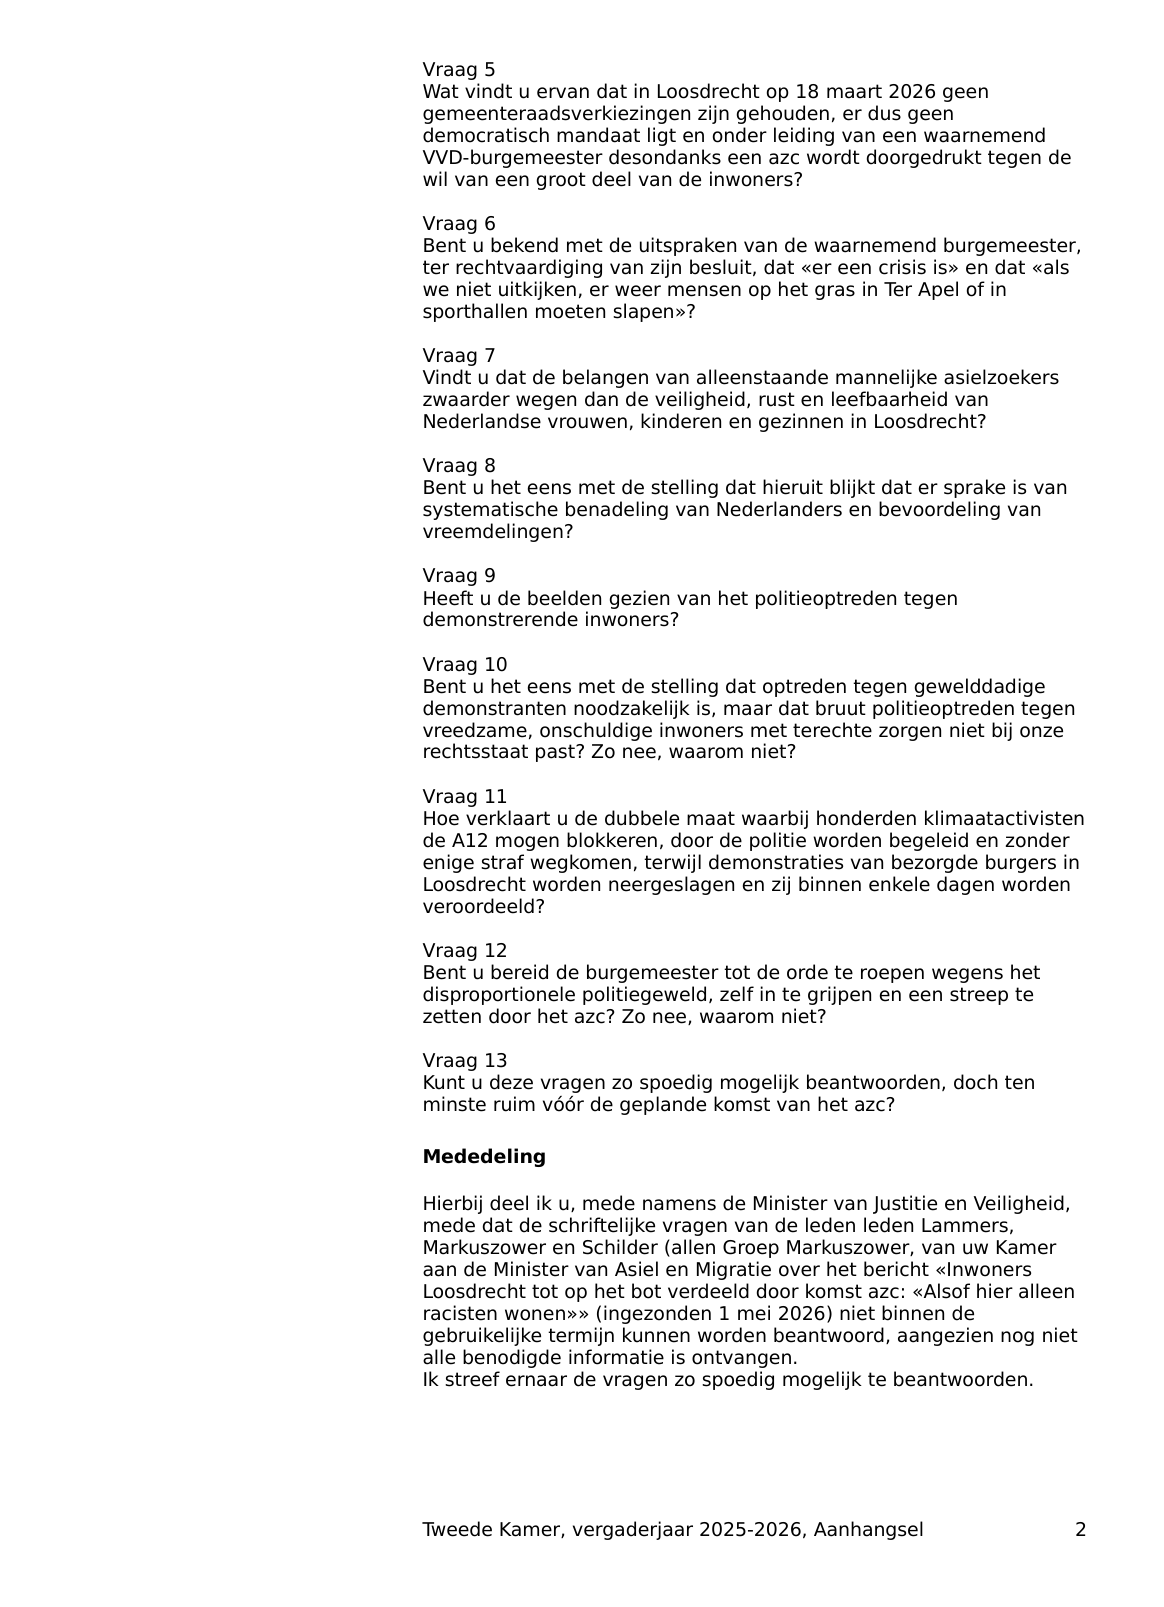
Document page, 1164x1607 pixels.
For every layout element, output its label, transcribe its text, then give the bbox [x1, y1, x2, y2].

text Bent u bekend met de uitspraken van de waarnemend burgemeester, ter rechtvaardiging van zijn besluit, dat «er een crisis is» en dat «als we niet uitkijken, er weer mensen op het gras in Ter Apel of in sporthallen moeten slapen»? [422, 235, 1087, 323]
text Vraag 10 [422, 653, 1087, 676]
text Vraag 13 [422, 1050, 1087, 1072]
text Vraag 5 [422, 59, 1087, 81]
text Heeft u de beelden gezien van het politieoptreden tegen demonstrerende inwoners? [422, 587, 1087, 631]
text Wat vindt u ervan dat in Loosdrecht op 18 maart 2026 geen gemeenteraadsverkiezingen zijn gehouden, er dus geen democratisch mandaat ligt en onder leiding van een waarnemend VVD-burgemeester desondanks een azc wordt doorgedrukt tegen de wil van een groot deel van de inwoners? [422, 81, 1087, 191]
text Vraag 12 [422, 940, 1087, 962]
text Ik streef ernaar de vragen zo spoedig mogelijk te beantwoorden. [422, 1368, 1087, 1391]
text Bent u het eens met de stelling dat optreden tegen gewelddadige demonstranten noodzakelijk is, maar dat bruut politieoptreden tegen vreedzame, onschuldige inwoners met terechte zorgen niet bij onze rechtsstaat past? Zo nee, waarom niet? [422, 676, 1087, 763]
subtitle Mededeling [422, 1146, 1087, 1168]
text Vindt u dat de belangen van alleenstaande mannelijke asielzoekers zwaarder wegen dan de veiligheid, rust en leefbaarheid van Nederlandse vrouwen, kinderen en gezinnen in Loosdrecht? [422, 367, 1087, 433]
text Vraag 9 [422, 565, 1087, 587]
text Hierbij deel ik u, mede namens de Minister van Justitie en Veiligheid, mede dat de schriftelijke vragen van de leden leden Lammers, Markuszower en Schilder (allen Groep Markuszower, van uw Kamer aan de Minister van Asiel en Migratie over het bericht «Inwoners Loosdrecht tot op het bot verdeeld door komst azc: «Alsof hier alleen racisten wonen»» (ingezonden 1 mei 2026) niet binnen de gebruikelijke termijn kunnen worden beantwoord, aangezien nog niet alle benodigde informatie is ontvangen. [422, 1193, 1087, 1368]
text Hoe verklaart u de dubbele maat waarbij honderden klimaatactivisten de A12 mogen blokkeren, door de politie worden begeleid en zonder enige straf wegkomen, terwijl demonstraties van bezorgde burgers in Loosdrecht worden neergeslagen en zij binnen enkele dagen worden veroordeeld? [422, 808, 1087, 917]
text Vraag 7 [422, 345, 1087, 367]
text Vraag 8 [422, 455, 1087, 477]
text Vraag 6 [422, 213, 1087, 235]
text Vraag 11 [422, 786, 1087, 808]
text Kunt u deze vragen zo spoedig mogelijk beantwoorden, doch ten minste ruim vóór de geplande komst van het azc? [422, 1072, 1087, 1116]
text Bent u het eens met de stelling dat hieruit blijkt dat er sprake is van systematische benadeling van Nederlanders en bevoordeling van vreemdelingen? [422, 477, 1087, 543]
text Bent u bereid de burgemeester tot de orde te roepen wegens het disproportionele politiegeweld, zelf in te grijpen en een streep te zetten door het azc? Zo nee, waarom niet? [422, 962, 1087, 1028]
